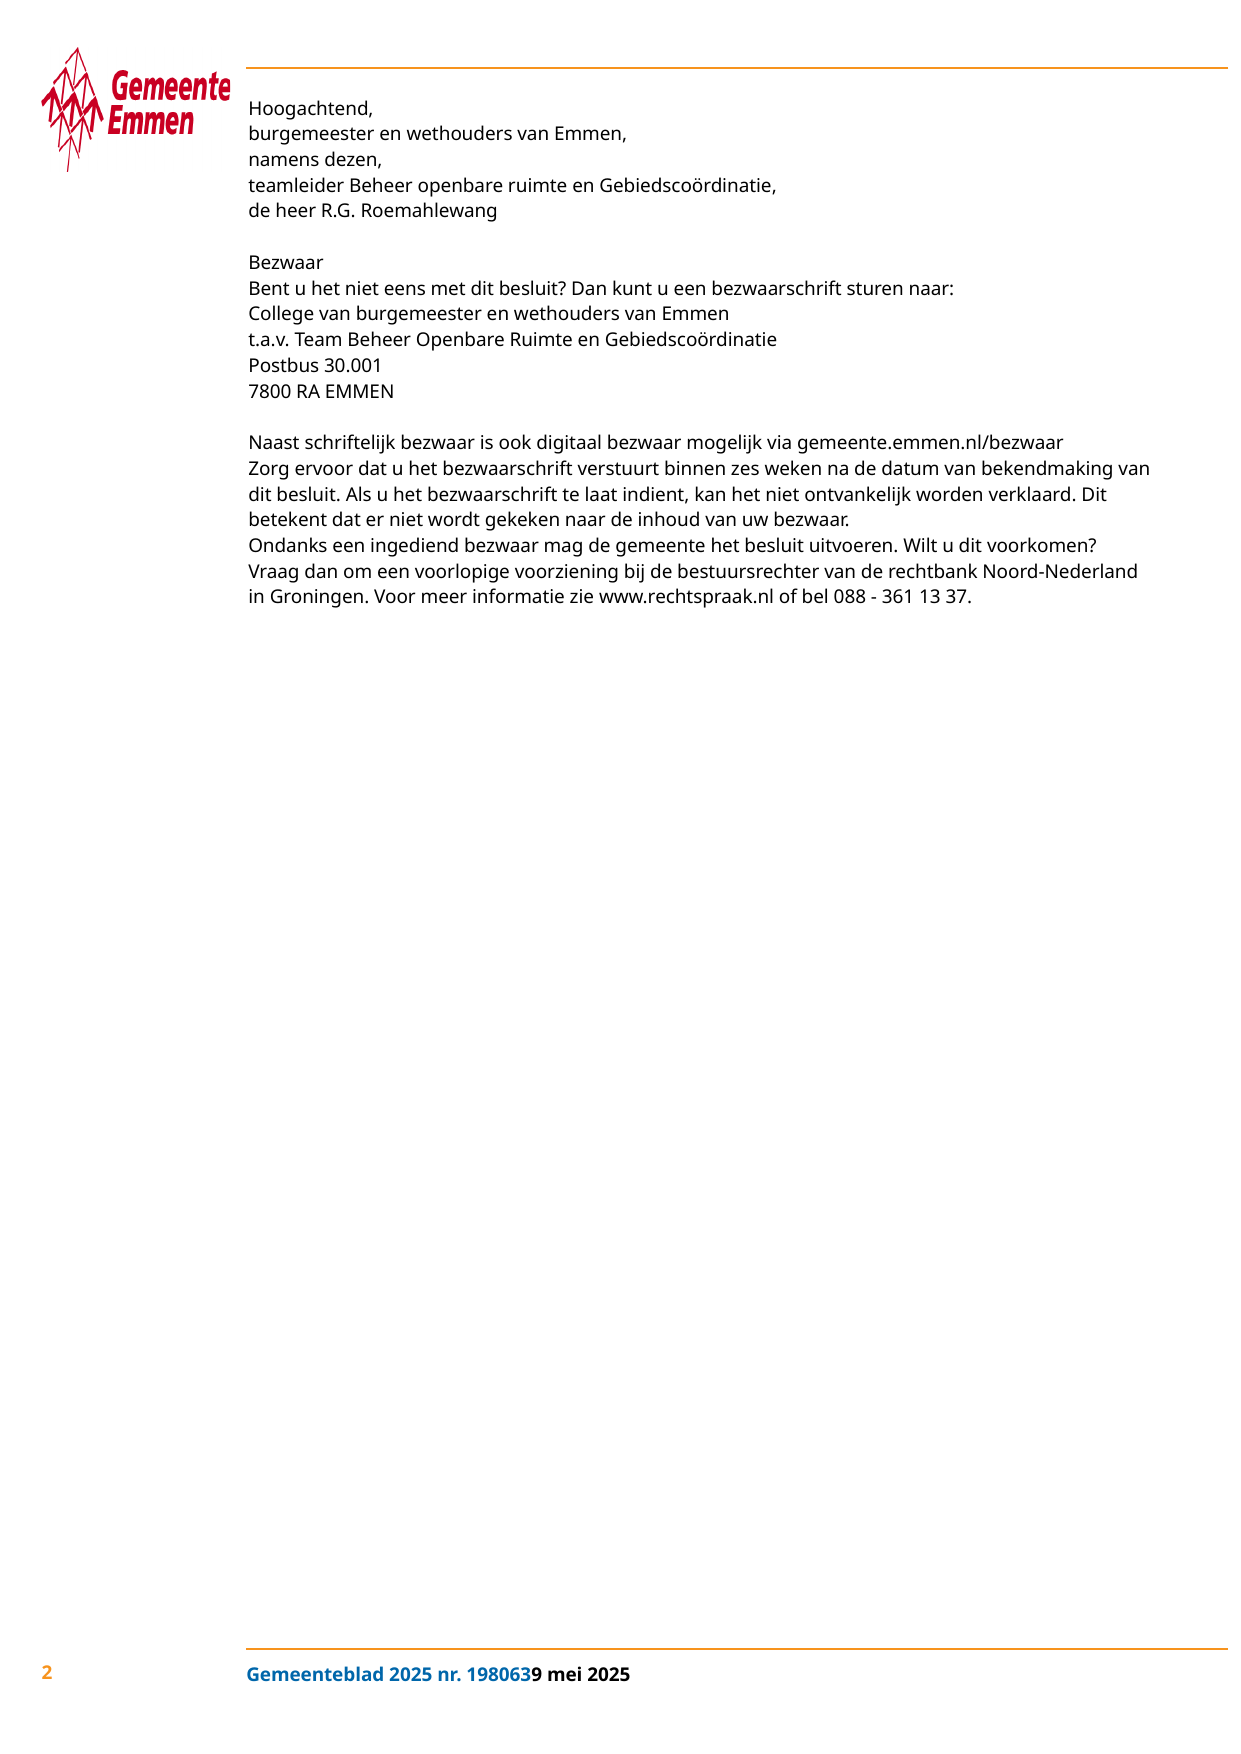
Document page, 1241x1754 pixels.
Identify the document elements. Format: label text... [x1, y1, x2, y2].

text 7800 RA EMMEN [248, 378, 1152, 403]
text Bezwaar [248, 249, 1152, 275]
text Zorg ervoor dat u het bezwaarschrift verstuurt binnen zes weken na de datum van bekendmaking van dit besluit. Als u het bezwaarschrift te laat indient, kan het niet ontvankelijk worden verklaard. Dit betekent dat er niet wordt gekeken naar de inhoud van uw bezwaar. [248, 455, 1152, 532]
text Hoogachtend, [248, 95, 1152, 121]
text Bent u het niet eens met dit besluit? Dan kunt u een bezwaarschrift sturen naar: [248, 275, 1152, 301]
picture [41, 47, 231, 172]
text teamleider Beheer openbare ruimte en Gebiedscoördinatie, [248, 172, 1152, 198]
text Naast schriftelijk bezwaar is ook digitaal bezwaar mogelijk via gemeente.emmen.nl/bezwaar [248, 429, 1152, 455]
text College van burgemeester en wethouders van Emmen [248, 301, 1152, 326]
text Ondanks een ingediend bezwaar mag de gemeente het besluit uitvoeren. Wilt u dit voorkomen? Vraag dan om een voorlopige voorziening bij de bestuursrechter van de rechtbank Noord-Nederland in Groningen. Voor meer informatie zie www.rechtspraak.nl of bel 088 - 361 13 37. [248, 532, 1152, 609]
text namens dezen, [248, 146, 1152, 172]
text t.a.v. Team Beheer Openbare Ruimte en Gebiedscoördinatie [248, 326, 1152, 352]
text de heer R.G. Roemahlewang [248, 198, 1152, 223]
text burgemeester en wethouders van Emmen, [248, 121, 1152, 146]
text Postbus 30.001 [248, 352, 1152, 378]
